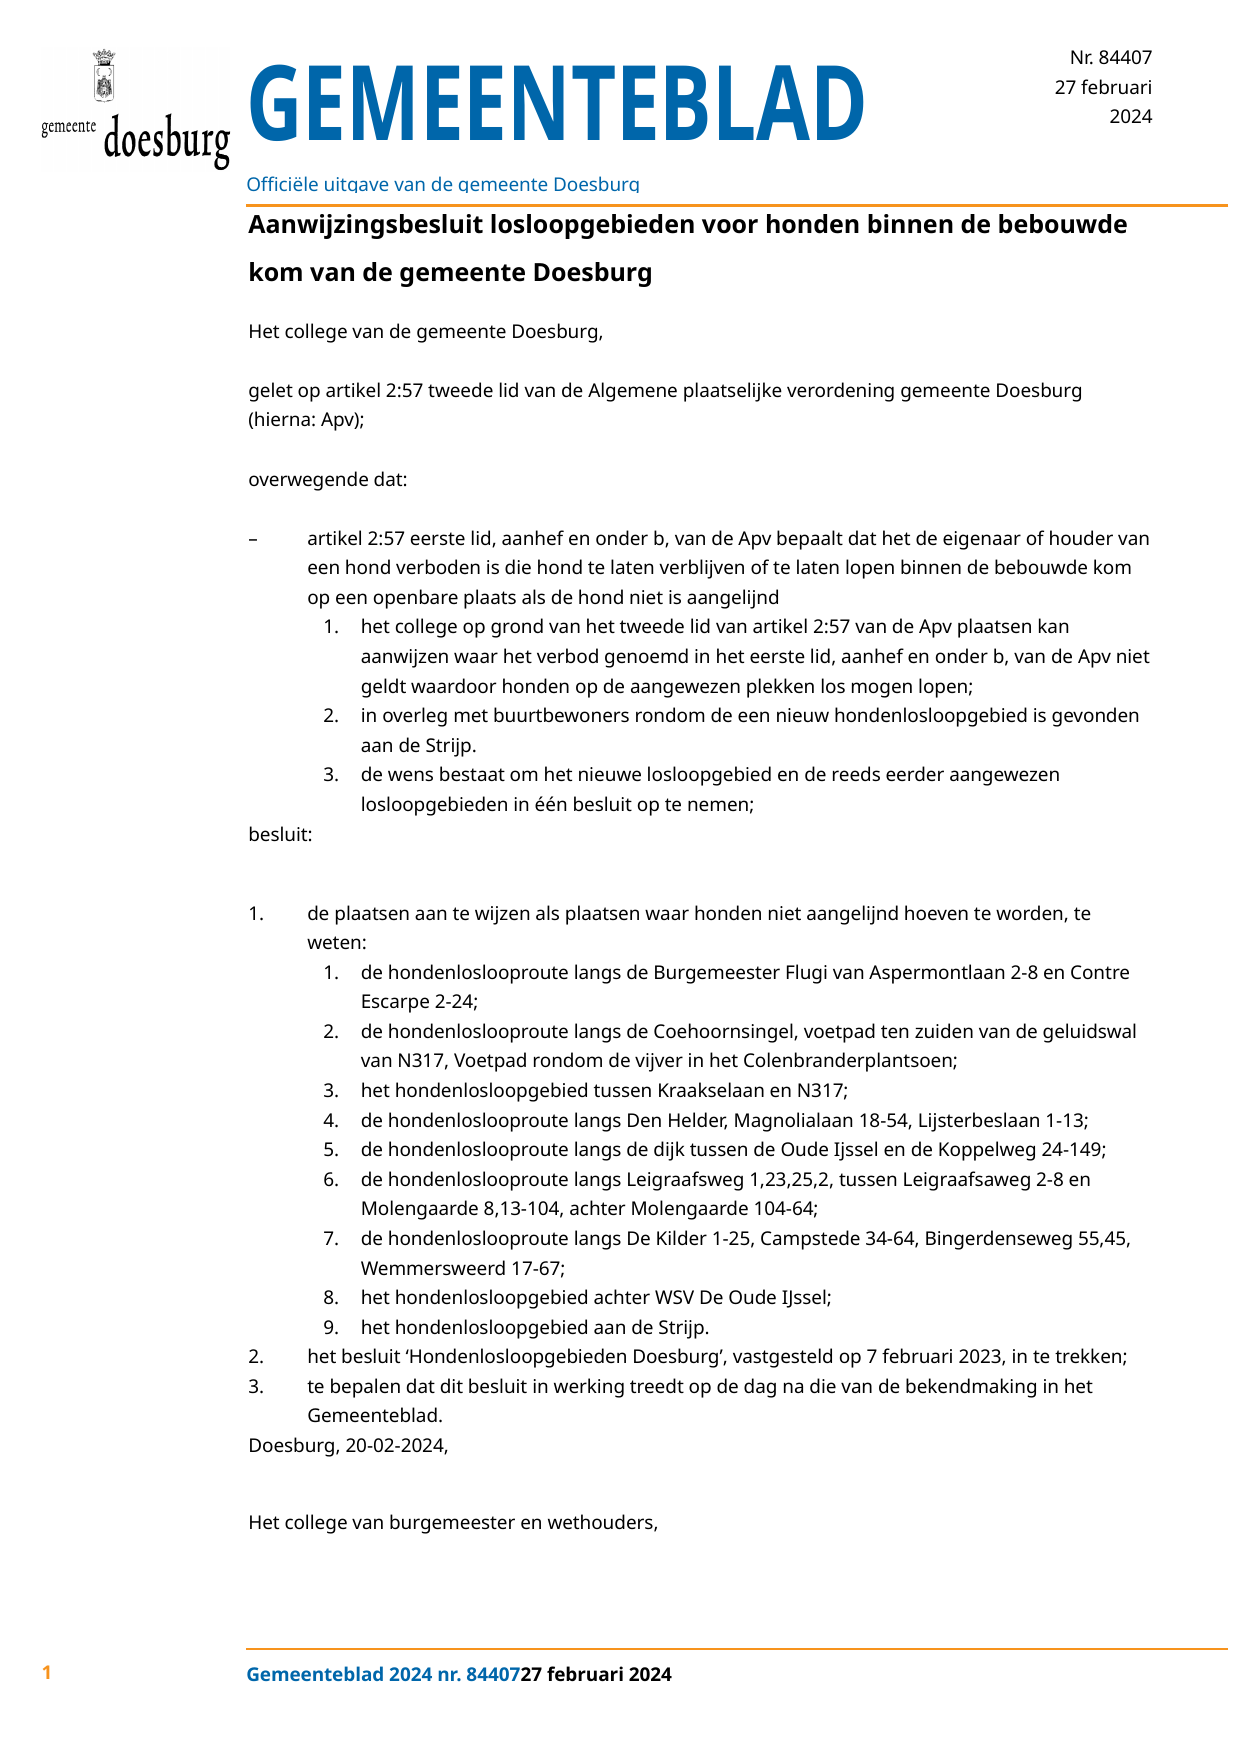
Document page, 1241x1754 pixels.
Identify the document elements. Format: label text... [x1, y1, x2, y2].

text Het college van de gemeente Doesburg, [248, 318, 1152, 344]
list het besluit ‘Hondenlosloopgebieden Doesburg’, vastgesteld op 7 februari 2023, in te trekken; [248, 1343, 1152, 1369]
list in overleg met buurtbewoners rondom de een nieuw hondenlosloopgebied is gevonden aan de Strijp. [323, 702, 1152, 758]
text Het college van burgemeester en wethouders, [248, 1509, 1152, 1535]
list te bepalen dat dit besluit in werking treedt op de dag na die van de bekendmaking in het Gemeenteblad. [248, 1373, 1152, 1428]
list de hondenloslooproute langs de dijk tussen de Oude Ijssel en de Koppelweg 24-149; [323, 1136, 1152, 1162]
list de hondenloslooproute langs de Burgemeester Flugi van Aspermontlaan 2-8 en Contre Escarpe 2-24; [323, 959, 1152, 1014]
list de hondenloslooproute langs de Coehoornsingel, voetpad ten zuiden van de geluidswal van N317, Voetpad rondom de vijver in het Colenbranderplantsoen; [323, 1018, 1152, 1073]
list de hondenloslooproute langs De Kilder 1-25, Campstede 34-64, Bingerdenseweg 55,45, Wemmersweerd 17-67; [323, 1225, 1152, 1280]
list het college op grond van het tweede lid van artikel 2:57 van de Apv plaatsen kan aanwijzen waar het verbod genoemd in het eerste lid, aanhef en onder b, van de Apv niet geldt waardoor honden op de aangewezen plekken los mogen lopen; [323, 614, 1152, 699]
list artikel 2:57 eerste lid, aanhef en onder b, van de Apv bepaalt dat het de eigenaar of houder van een hond verboden is die hond te laten verblijven of te laten lopen binnen de bebouwde kom op een openbare plaats als de hond niet is aangelijnd [248, 525, 1152, 610]
text Doesburg, 20-02-2024, [248, 1432, 1152, 1458]
list het hondenlosloopgebied achter WSV De Oude IJssel; [323, 1284, 1152, 1310]
list de plaatsen aan te wijzen als plaatsen waar honden niet aangelijnd hoeven te worden, te weten: [248, 900, 1152, 955]
list het hondenlosloopgebied tussen Kraakselaan en N317; [323, 1077, 1152, 1103]
list de hondenloslooproute langs Den Helder, Magnolialaan 18-54, Lijsterbeslaan 1-13; [323, 1107, 1152, 1132]
picture [41, 47, 231, 172]
text gelet op artikel 2:57 tweede lid van de Algemene plaatselijke verordening gemeente Doesburg (hierna: Apv); [248, 377, 1152, 432]
list de hondenloslooproute langs Leigraafsweg 1,23,25,2, tussen Leigraafsaweg 2-8 en Molengaarde 8,13-104, achter Molengaarde 104-64; [323, 1166, 1152, 1221]
text overwegende dat: [248, 466, 1152, 492]
text besluit: [248, 821, 1152, 847]
list het hondenlosloopgebied aan de Strijp. [323, 1314, 1152, 1339]
text Aanwijzingsbesluit losloopgebieden voor honden binnen de bebouwde kom van de gemeente Doesburg [248, 207, 1152, 288]
list de wens bestaat om het nieuwe losloopgebied en de reeds eerder aangewezen losloopgebieden in één besluit op te nemen; [323, 762, 1152, 817]
